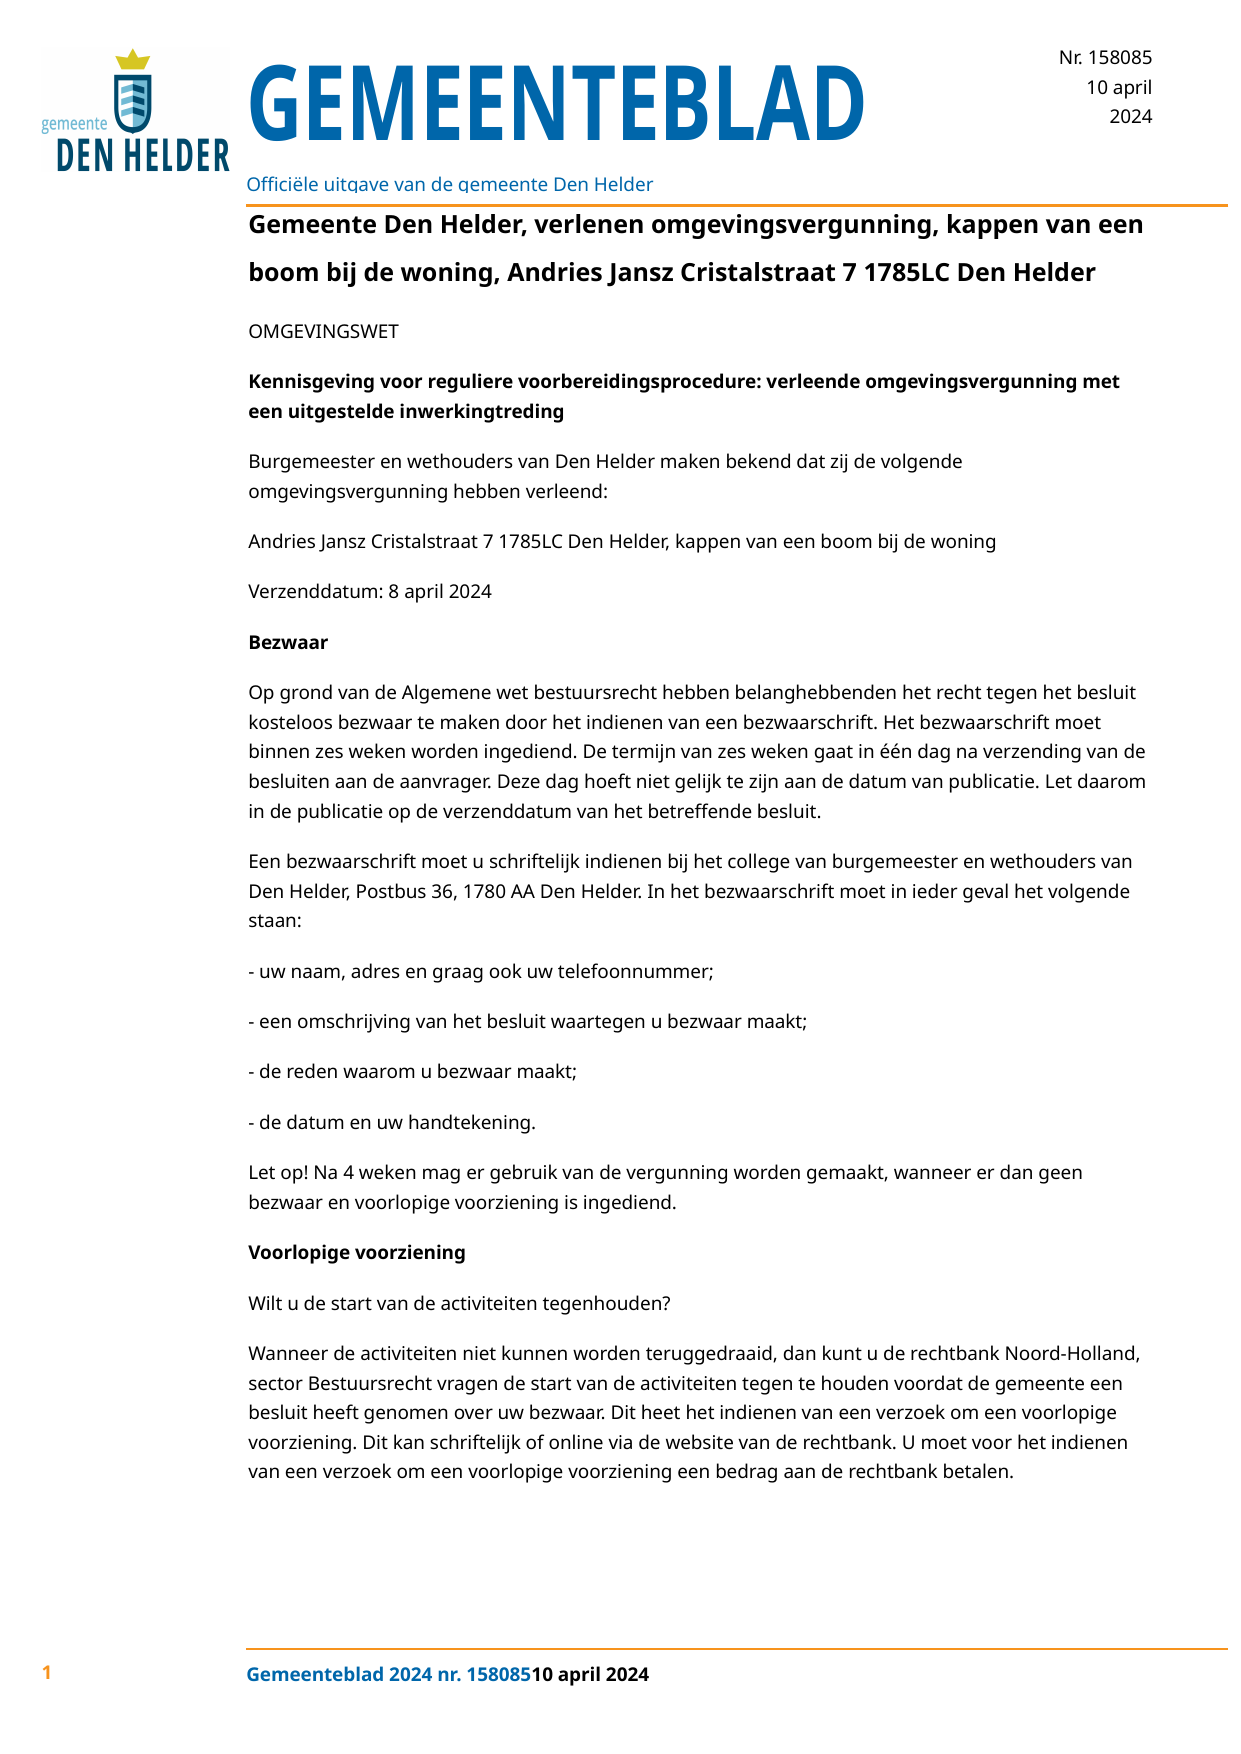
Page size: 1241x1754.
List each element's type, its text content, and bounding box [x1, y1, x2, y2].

text Een bezwaarschrift moet u schriftelijk indienen bij het college van burgemeester en wethouders van Den Helder, Postbus 36, 1780 AA Den Helder. In het bezwaarschrift moet in ieder geval het volgende staan: [248, 848, 1152, 933]
text Let op! Na 4 weken mag er gebruik van de vergunning worden gemaakt, wanneer er dan geen bezwaar en voorlopige voorziening is ingediend. [248, 1159, 1152, 1215]
text - de reden waarom u bezwaar maakt; [248, 1059, 1152, 1084]
text - een omschrijving van het besluit waartegen u bezwaar maakt; [248, 1008, 1152, 1034]
picture [100, 154, 106, 172]
text Bezwaar [248, 629, 1152, 655]
text Wilt u de start van de activiteiten tegenhouden? [248, 1290, 1152, 1316]
text Burgemeester en wethouders van Den Helder maken bekend dat zij de volgende omgevingsvergunning hebben verleend: [248, 448, 1152, 504]
picture [63, 144, 68, 165]
text Gemeente Den Helder, verlenen omgevingsvergunning, kappen van een boom bij de woning, Andries Jansz Cristalstraat 7 1785LC Den Helder [248, 207, 1152, 288]
text OMGEVINGSWET [248, 318, 1152, 344]
text Op grond van de Algemene wet bestuursrecht hebben belanghebbenden het recht tegen het besluit kosteloos bezwaar te maken door het indienen van een bezwaarschrift. Het bezwaarschrift moet binnen zes weken worden ingediend. De termijn van zes weken gaat in één dag na verzending van de besluiten aan de aanvrager. Deze dag hoeft niet gelijk te zijn aan de datum van publicatie. Let daarom in de publicatie op de verzenddatum van het betreffende besluit. [248, 679, 1152, 824]
text Andries Jansz Cristalstraat 7 1785LC Den Helder, kappen van een boom bij de woning [248, 528, 1152, 554]
text Verzenddatum: 8 april 2024 [248, 579, 1152, 604]
text Voorlopige voorziening [248, 1239, 1152, 1265]
picture [220, 160, 224, 172]
text - de datum en uw handtekening. [248, 1109, 1152, 1135]
picture [41, 47, 231, 172]
picture [182, 144, 187, 165]
text - uw naam, adres en graag ook uw telefoonnummer; [248, 958, 1152, 984]
text Kennisgeving voor reguliere voorbereidingsprocedure: verleende omgevingsvergunning met een uitgestelde inwerkingtreding [248, 368, 1152, 424]
text Wanneer de activiteiten niet kunnen worden teruggedraaid, dan kunt u de rechtbank Noord-Holland, sector Bestuursrecht vragen de start van de activiteiten tegen te houden voordat de gemeente een besluit heeft genomen over uw bezwaar. Dit heet het indienen van een verzoek om een voorlopige voorziening. Dit kan schriftelijk of online via de website van de rechtbank. U moet voor het indienen van een verzoek om een voorlopige voorziening een bedrag aan de rechtbank betalen. [248, 1340, 1152, 1484]
picture [130, 157, 135, 172]
